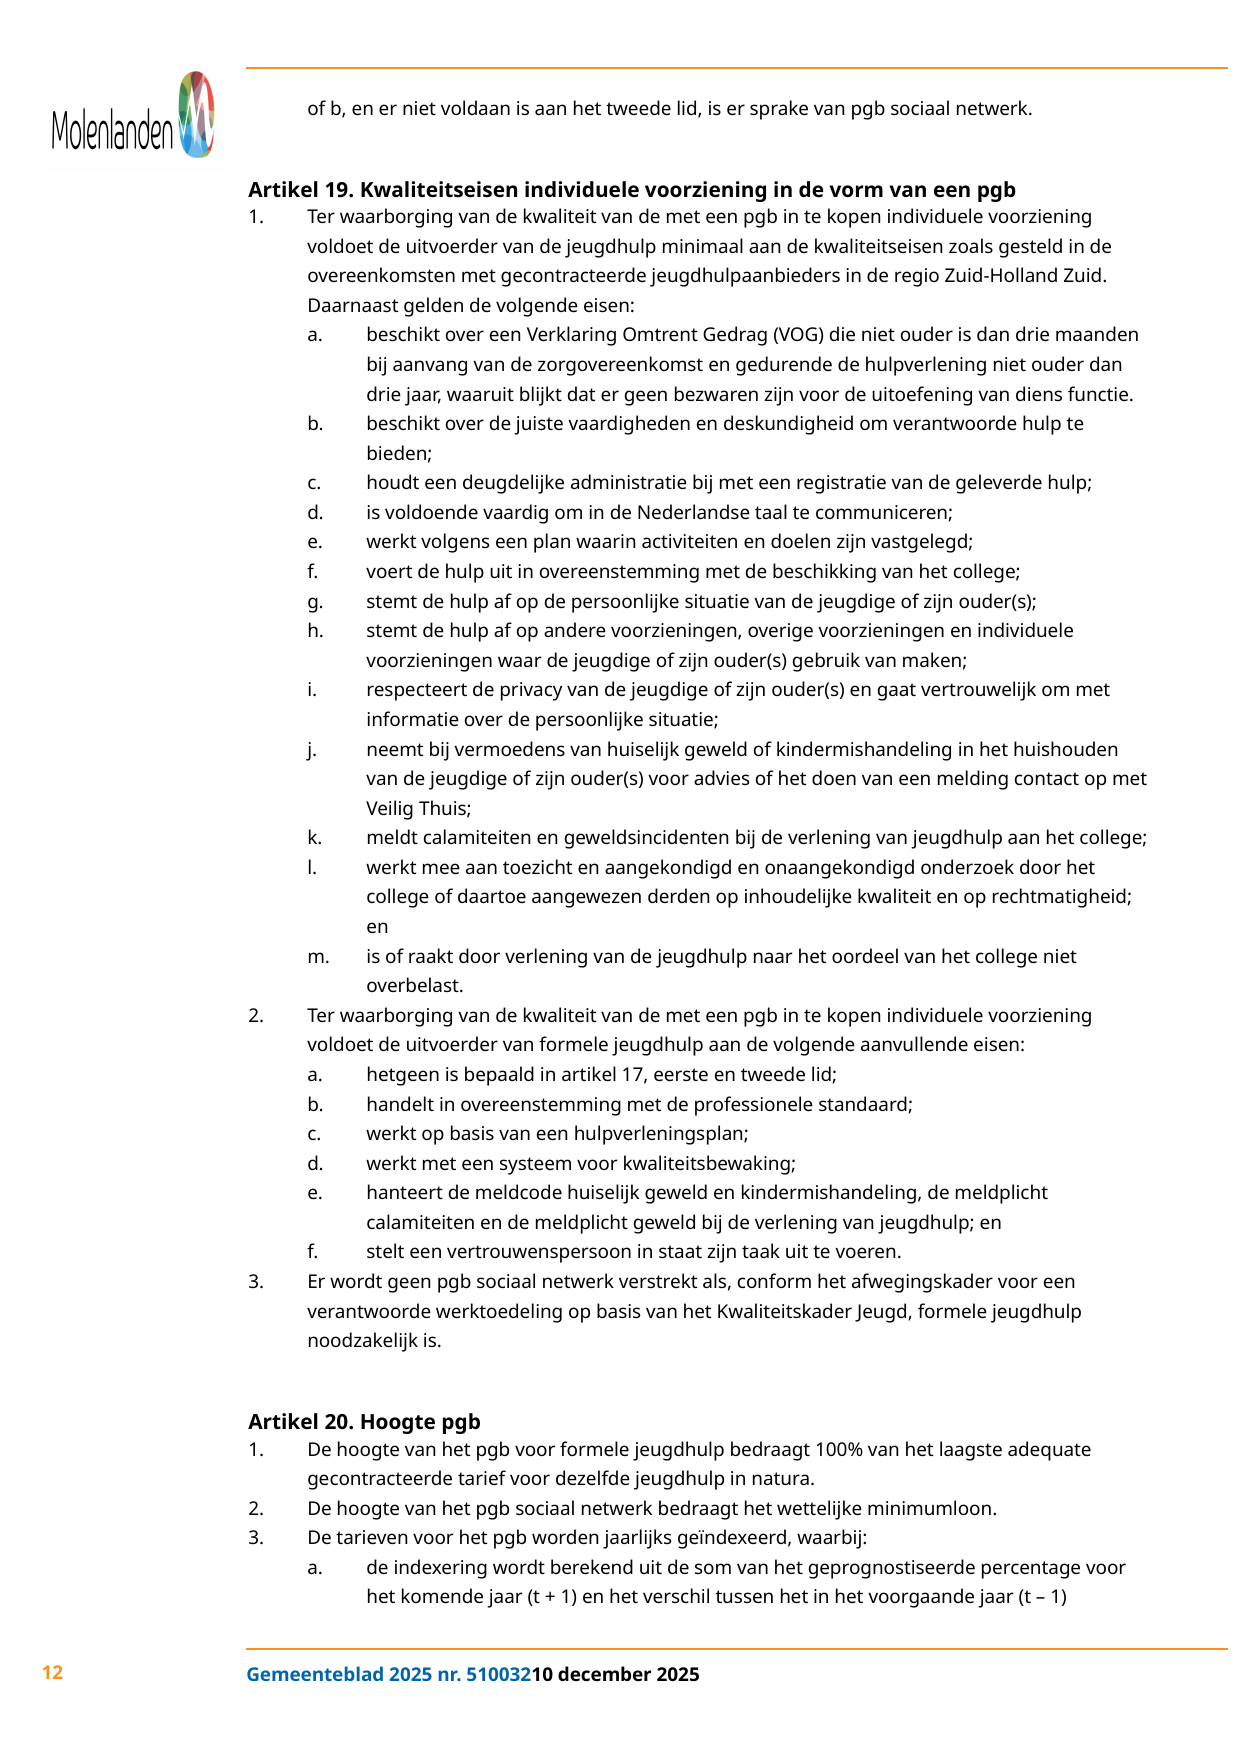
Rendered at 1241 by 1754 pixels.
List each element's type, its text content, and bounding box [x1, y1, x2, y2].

list de indexering wordt berekend uit de som van het geprognostiseerde percentage voor het komende jaar (t + 1) en het verschil tussen het in het voorgaande jaar (t – 1) [307, 1554, 1152, 1609]
list Ter waarborging van de kwaliteit van de met een pgb in te kopen individuele voorziening voldoet de uitvoerder van de jeugdhulp minimaal aan de kwaliteitseisen zoals gesteld in de overeenkomsten met gecontracteerde jeugdhulpaanbieders in de regio Zuid-Holland Zuid. Daarnaast gelden de volgende eisen: [248, 203, 1152, 318]
text Artikel 19. Kwaliteitseisen individuele voorziening in de vorm van een pgb [248, 175, 1152, 203]
list beschikt over een Verklaring Omtrent Gedrag (VOG) die niet ouder is dan drie maanden bij aanvang van de zorgovereenkomst en gedurende de hulpverlening niet ouder dan drie jaar, waaruit blijkt dat er geen bezwaren zijn voor de uitoefening van diens functie. [307, 322, 1152, 406]
list hetgeen is bepaald in artikel 17, eerste en tweede lid; [307, 1061, 1152, 1087]
picture [41, 47, 231, 172]
list respecteert de privacy van de jeugdige of zijn ouder(s) en gaat vertrouwelijk om met informatie over de persoonlijke situatie; [307, 677, 1152, 732]
list meldt calamiteiten en geweldsincidenten bij de verlening van jeugdhulp aan het college; [307, 824, 1152, 850]
list Er wordt geen pgb sociaal netwerk verstrekt als, conform het afwegingskader voor een verantwoorde werktoedeling op basis van het Kwaliteitskader Jeugd, formele jeugdhulp noodzakelijk is. [248, 1268, 1152, 1353]
list werkt met een systeem voor kwaliteitsbewaking; [307, 1150, 1152, 1176]
list neemt bij vermoedens van huiselijk geweld of kindermishandeling in het huishouden van de jeugdige of zijn ouder(s) voor advies of het doen van een melding contact op met Veilig Thuis; [307, 736, 1152, 821]
list houdt een deugdelijke administratie bij met een registratie van de geleverde hulp; [307, 469, 1152, 495]
list De hoogte van het pgb sociaal netwerk bedraagt het wettelijke minimumloon. [248, 1495, 1152, 1521]
list is of raakt door verlening van de jeugdhulp naar het oordeel van het college niet overbelast. [307, 943, 1152, 998]
list is voldoende vaardig om in de Nederlandse taal te communiceren; [307, 499, 1152, 525]
list of b, en er niet voldaan is aan het tweede lid, is er sprake van pgb sociaal netwerk. [248, 95, 1152, 121]
list stelt een vertrouwenspersoon in staat zijn taak uit te voeren. [307, 1239, 1152, 1264]
list werkt volgens een plan waarin activiteiten en doelen zijn vastgelegd; [307, 529, 1152, 554]
list werkt op basis van een hulpverleningsplan; [307, 1120, 1152, 1146]
list werkt mee aan toezicht en aangekondigd en onaangekondigd onderzoek door het college of daartoe aangewezen derden op inhoudelijke kwaliteit en op rechtmatigheid; en [307, 854, 1152, 939]
list De hoogte van het pgb voor formele jeugdhulp bedraagt 100% van het laagste adequate gecontracteerde tarief voor dezelfde jeugdhulp in natura. [248, 1436, 1152, 1491]
list Ter waarborging van de kwaliteit van de met een pgb in te kopen individuele voorziening voldoet de uitvoerder van formele jeugdhulp aan de volgende aanvullende eisen: [248, 1002, 1152, 1057]
list stemt de hulp af op andere voorzieningen, overige voorzieningen en individuele voorzieningen waar de jeugdige of zijn ouder(s) gebruik van maken; [307, 617, 1152, 673]
list handelt in overeenstemming met de professionele standaard; [307, 1091, 1152, 1116]
list hanteert de meldcode huiselijk geweld en kindermishandeling, de meldplicht calamiteiten en de meldplicht geweld bij de verlening van jeugdhulp; en [307, 1179, 1152, 1235]
list De tarieven voor het pgb worden jaarlijks geïndexeerd, waarbij: [248, 1524, 1152, 1550]
list beschikt over de juiste vaardigheden en deskundigheid om verantwoorde hulp te bieden; [307, 410, 1152, 466]
list stemt de hulp af op de persoonlijke situatie van de jeugdige of zijn ouder(s); [307, 588, 1152, 613]
text Artikel 20. Hoogte pgb [248, 1407, 1152, 1436]
list voert de hulp uit in overeenstemming met de beschikking van het college; [307, 558, 1152, 584]
